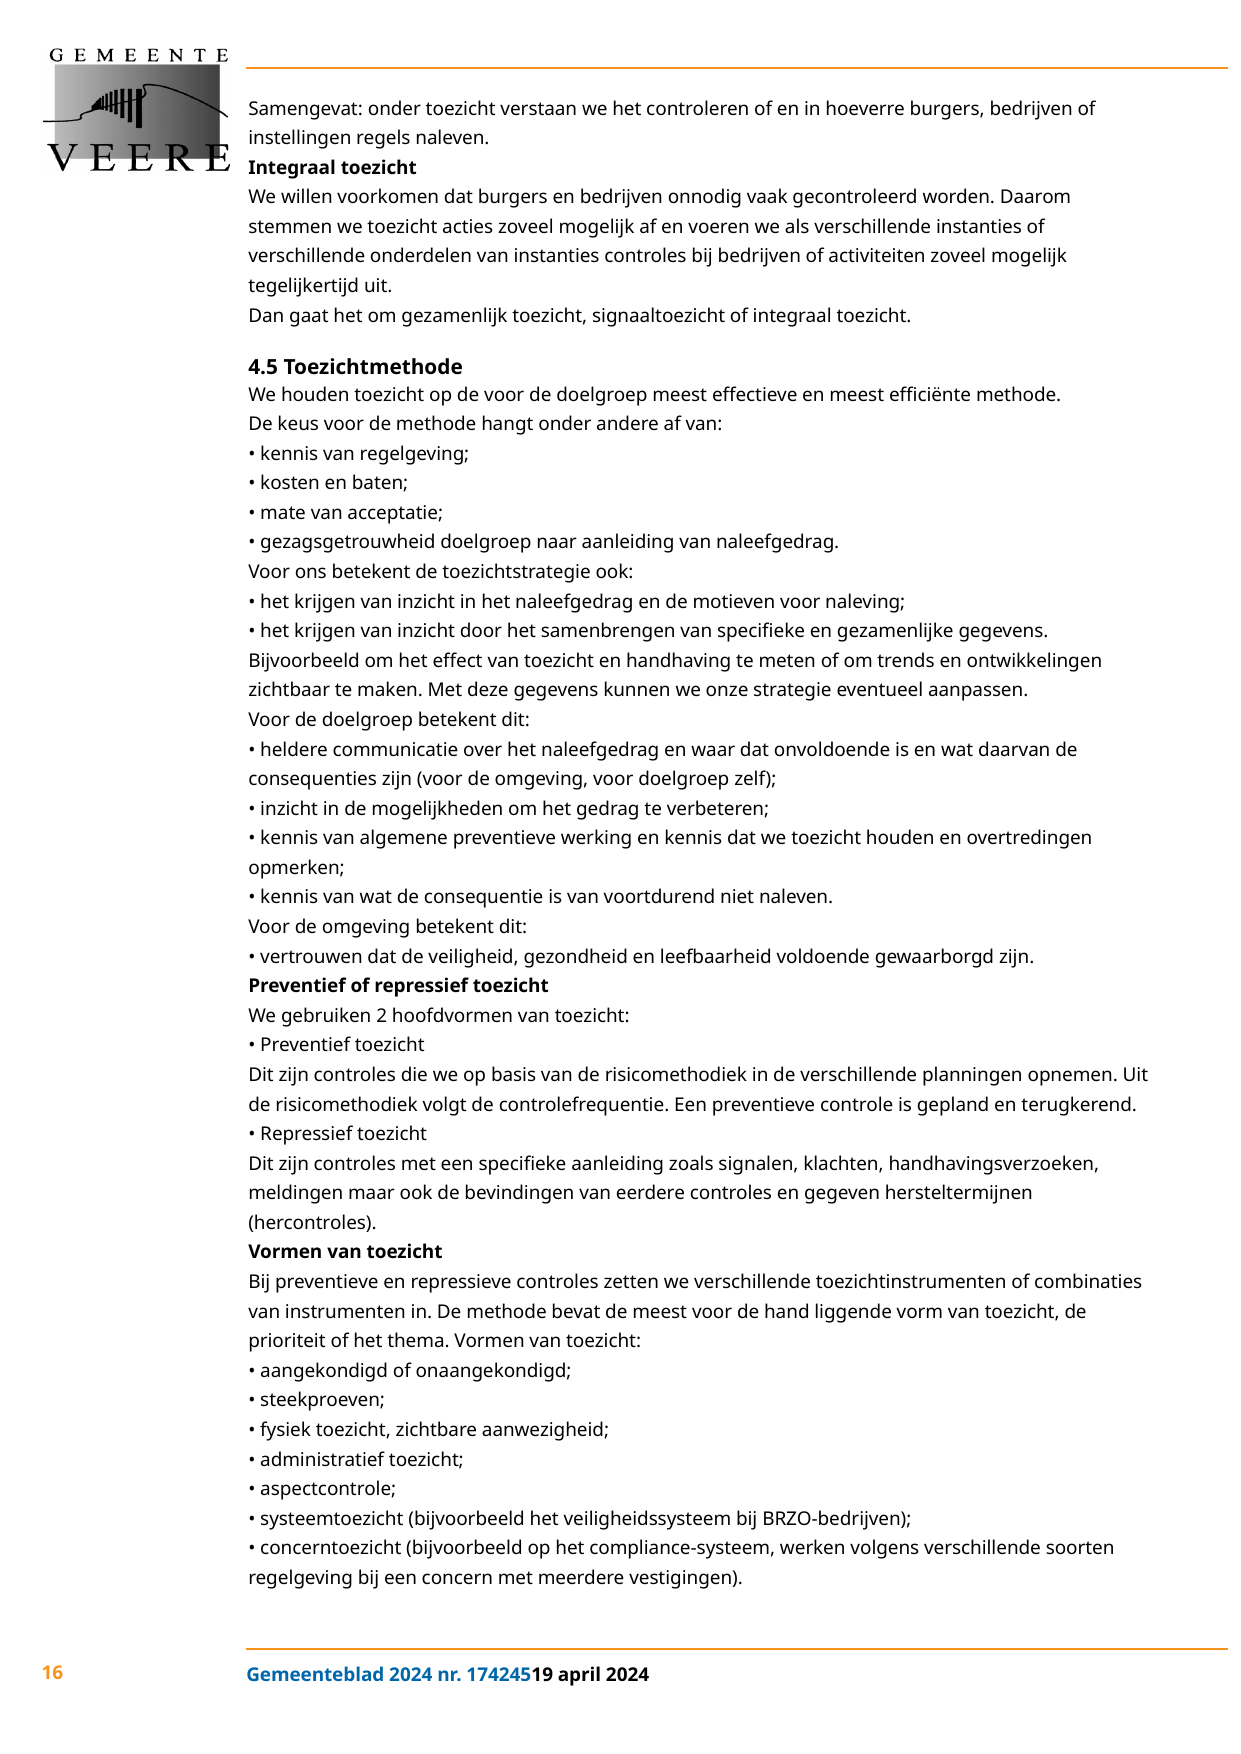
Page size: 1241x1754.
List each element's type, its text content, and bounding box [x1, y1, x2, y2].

text • kennis van regelgeving; [248, 440, 1152, 466]
text Dan gaat het om gezamenlijk toezicht, signaaltoezicht of integraal toezicht. [248, 302, 1152, 328]
text Dit zijn controles die we op basis van de risicomethodiek in de verschillende planningen opnemen. Uit de risicomethodiek volgt de controlefrequentie. Een preventieve controle is gepland en terugkerend. [248, 1061, 1152, 1116]
text • concerntoezicht (bijvoorbeeld op het compliance-systeem, werken volgens verschillende soorten regelgeving bij een concern met meerdere vestigingen). [248, 1534, 1152, 1590]
text • het krijgen van inzicht in het naleefgedrag en de motieven voor naleving; [248, 588, 1152, 613]
text • systeemtoezicht (bijvoorbeeld het veiligheidssysteem bij BRZO-bedrijven); [248, 1505, 1152, 1531]
text Bij preventieve en repressieve controles zetten we verschillende toezichtinstrumenten of combinaties van instrumenten in. De methode bevat de meest voor de hand liggende vorm van toezicht, de prioriteit of het thema. Vormen van toezicht: [248, 1268, 1152, 1353]
text • administratief toezicht; [248, 1446, 1152, 1471]
picture [41, 47, 231, 172]
text Samengevat: onder toezicht verstaan we het controleren of en in hoeverre burgers, bedrijven of instellingen regels naleven. [248, 95, 1152, 150]
text De keus voor de methode hangt onder andere af van: [248, 410, 1152, 436]
text We houden toezicht op de voor de doelgroep meest effectieve en meest efficiënte methode. [248, 381, 1152, 406]
text Voor ons betekent de toezichtstrategie ook: [248, 558, 1152, 584]
text • mate van acceptatie; [248, 499, 1152, 525]
text • aangekondigd of onaangekondigd; [248, 1357, 1152, 1383]
text • fysiek toezicht, zichtbare aanwezigheid; [248, 1416, 1152, 1442]
text • heldere communicatie over het naleefgedrag en waar dat onvoldoende is en wat daarvan de consequenties zijn (voor de omgeving, voor doelgroep zelf); [248, 736, 1152, 791]
text • het krijgen van inzicht door het samenbrengen van specifieke en gezamenlijke gegevens. Bijvoorbeeld om het effect van toezicht en handhaving te meten of om trends en ontwikkelingen zichtbaar te maken. Met deze gegevens kunnen we onze strategie eventueel aanpassen. [248, 617, 1152, 702]
text • gezagsgetrouwheid doelgroep naar aanleiding van naleefgedrag. [248, 529, 1152, 554]
text • steekproeven; [248, 1387, 1152, 1412]
text • kennis van wat de consequentie is van voortdurend niet naleven. [248, 884, 1152, 909]
text • Preventief toezicht [248, 1032, 1152, 1057]
text We gebruiken 2 hoofdvormen van toezicht: [248, 1002, 1152, 1028]
text • inzicht in de mogelijkheden om het gedrag te verbeteren; [248, 795, 1152, 821]
text We willen voorkomen dat burgers en bedrijven onnodig vaak gecontroleerd worden. Daarom stemmen we toezicht acties zoveel mogelijk af en voeren we als verschillende instanties of verschillende onderdelen van instanties controles bij bedrijven of activiteiten zoveel mogelijk tegelijkertijd uit. [248, 183, 1152, 298]
text Voor de omgeving betekent dit: [248, 913, 1152, 939]
text Integraal toezicht [248, 154, 1152, 180]
text • vertrouwen dat de veiligheid, gezondheid en leefbaarheid voldoende gewaarborgd zijn. [248, 943, 1152, 968]
text • Repressief toezicht [248, 1120, 1152, 1146]
text Voor de doelgroep betekent dit: [248, 706, 1152, 732]
text 4.5 Toezichtmethode [248, 352, 1152, 381]
text Dit zijn controles met een specifieke aanleiding zoals signalen, klachten, handhavingsverzoeken, meldingen maar ook de bevindingen van eerdere controles en gegeven hersteltermijnen (hercontroles). [248, 1150, 1152, 1235]
text • aspectcontrole; [248, 1475, 1152, 1501]
text • kosten en baten; [248, 469, 1152, 495]
text Vormen van toezicht [248, 1239, 1152, 1264]
text • kennis van algemene preventieve werking en kennis dat we toezicht houden en overtredingen opmerken; [248, 824, 1152, 880]
text Preventief of repressief toezicht [248, 972, 1152, 998]
